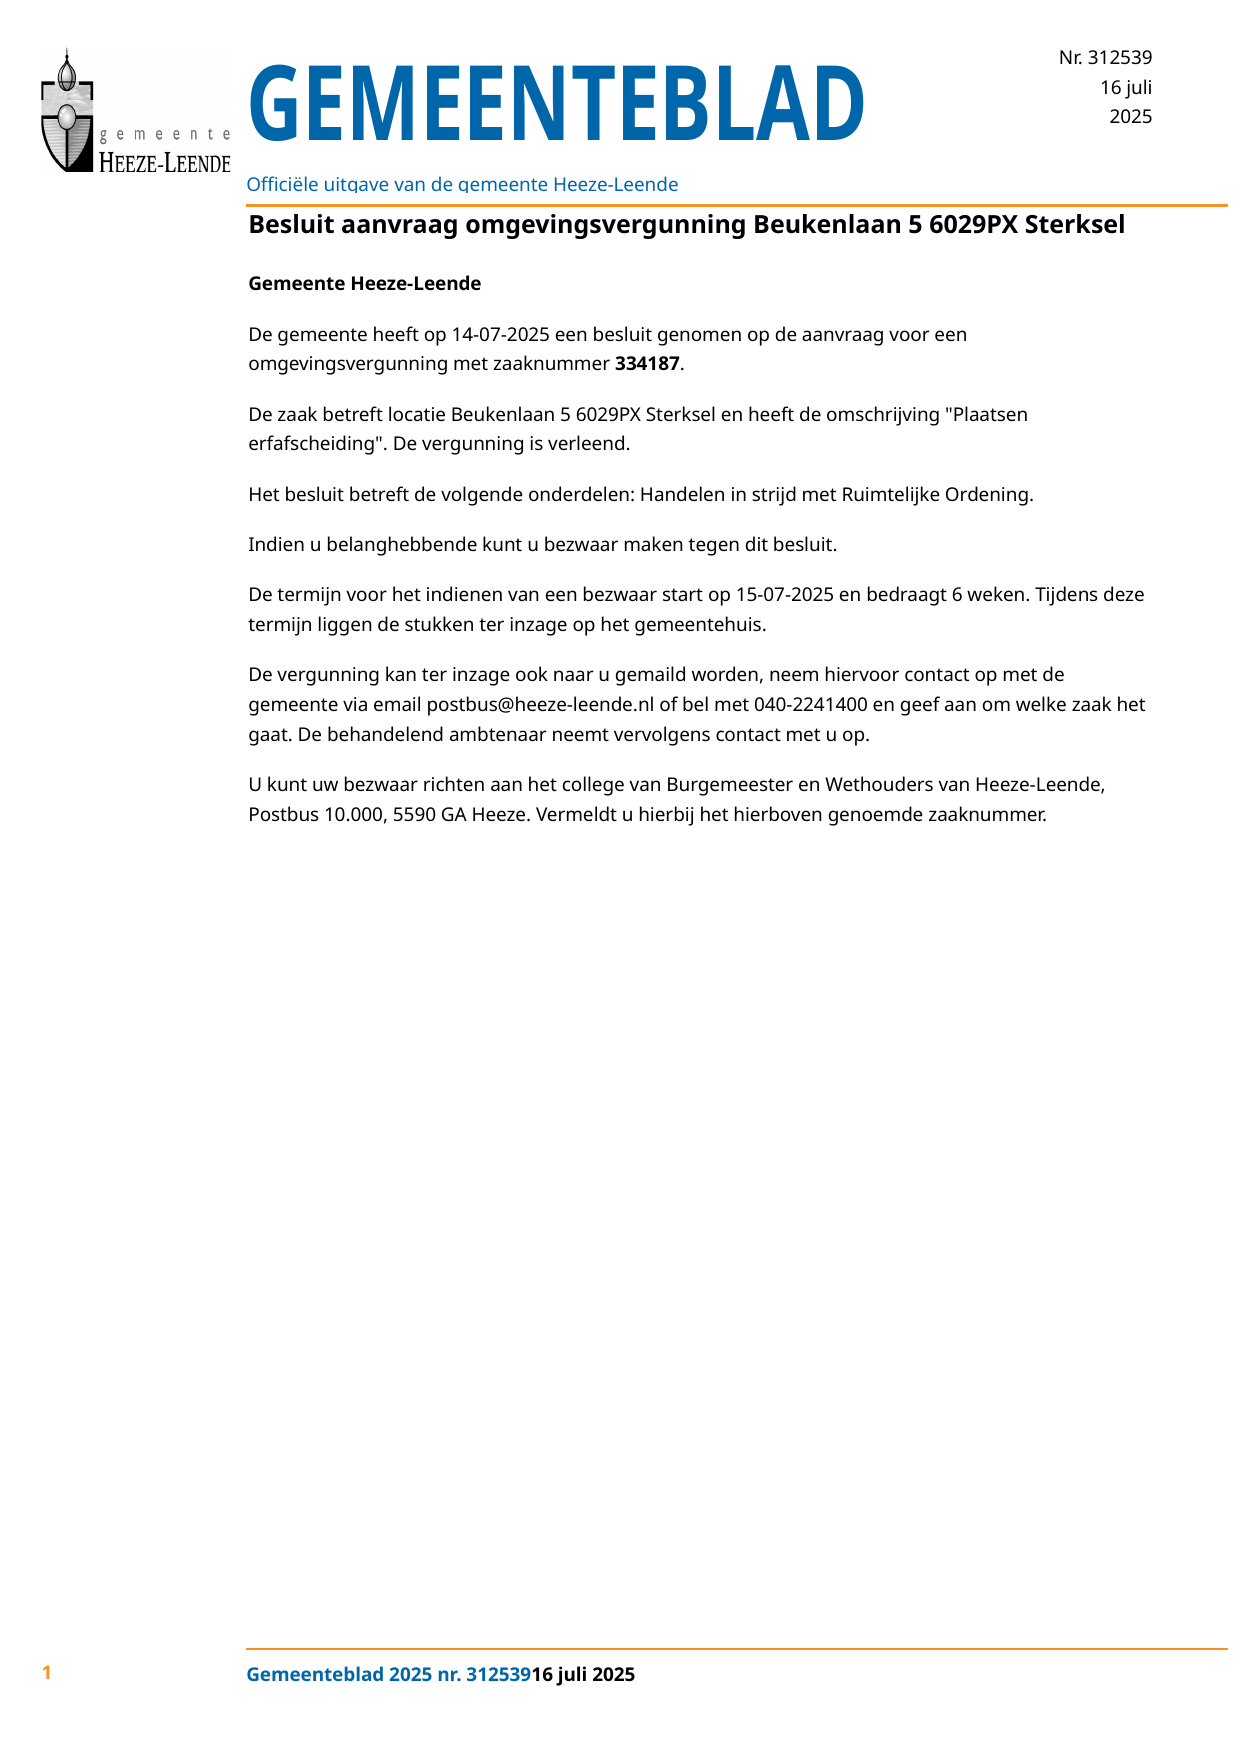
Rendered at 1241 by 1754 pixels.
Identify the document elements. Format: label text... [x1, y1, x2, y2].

text Gemeente Heeze-Leende [248, 270, 1152, 296]
text De termijn voor het indienen van een bezwaar start op 15-07-2025 en bedraagt 6 weken. Tijdens deze termijn liggen de stukken ter inzage op het gemeentehuis. [248, 582, 1152, 637]
picture [41, 47, 231, 172]
text Het besluit betreft de volgende onderdelen: Handelen in strijd met Ruimtelijke Ordening. [248, 481, 1152, 506]
text Besluit aanvraag omgevingsvergunning Beukenlaan 5 6029PX Sterksel [248, 207, 1152, 241]
text Indien u belanghebbende kunt u bezwaar maken tegen dit besluit. [248, 531, 1152, 557]
text U kunt uw bezwaar richten aan het college van Burgemeester en Wethouders van Heeze-Leende, Postbus 10.000, 5590 GA Heeze. Vermeldt u hierbij het hierboven genoemde zaaknummer. [248, 771, 1152, 826]
text De zaak betreft locatie Beukenlaan 5 6029PX Sterksel en heeft de omschrijving "Plaatsen erfafscheiding". De vergunning is verleend. [248, 401, 1152, 456]
text De gemeente heeft op 14-07-2025 een besluit genomen op de aanvraag voor een omgevingsvergunning met zaaknummer 334187. [248, 321, 1152, 376]
text De vergunning kan ter inzage ook naar u gemaild worden, neem hiervoor contact op met de gemeente via email postbus@heeze-leende.nl of bel met 040-2241400 en geef aan om welke zaak het gaat. De behandelend ambtenaar neemt vervolgens contact met u op. [248, 662, 1152, 746]
